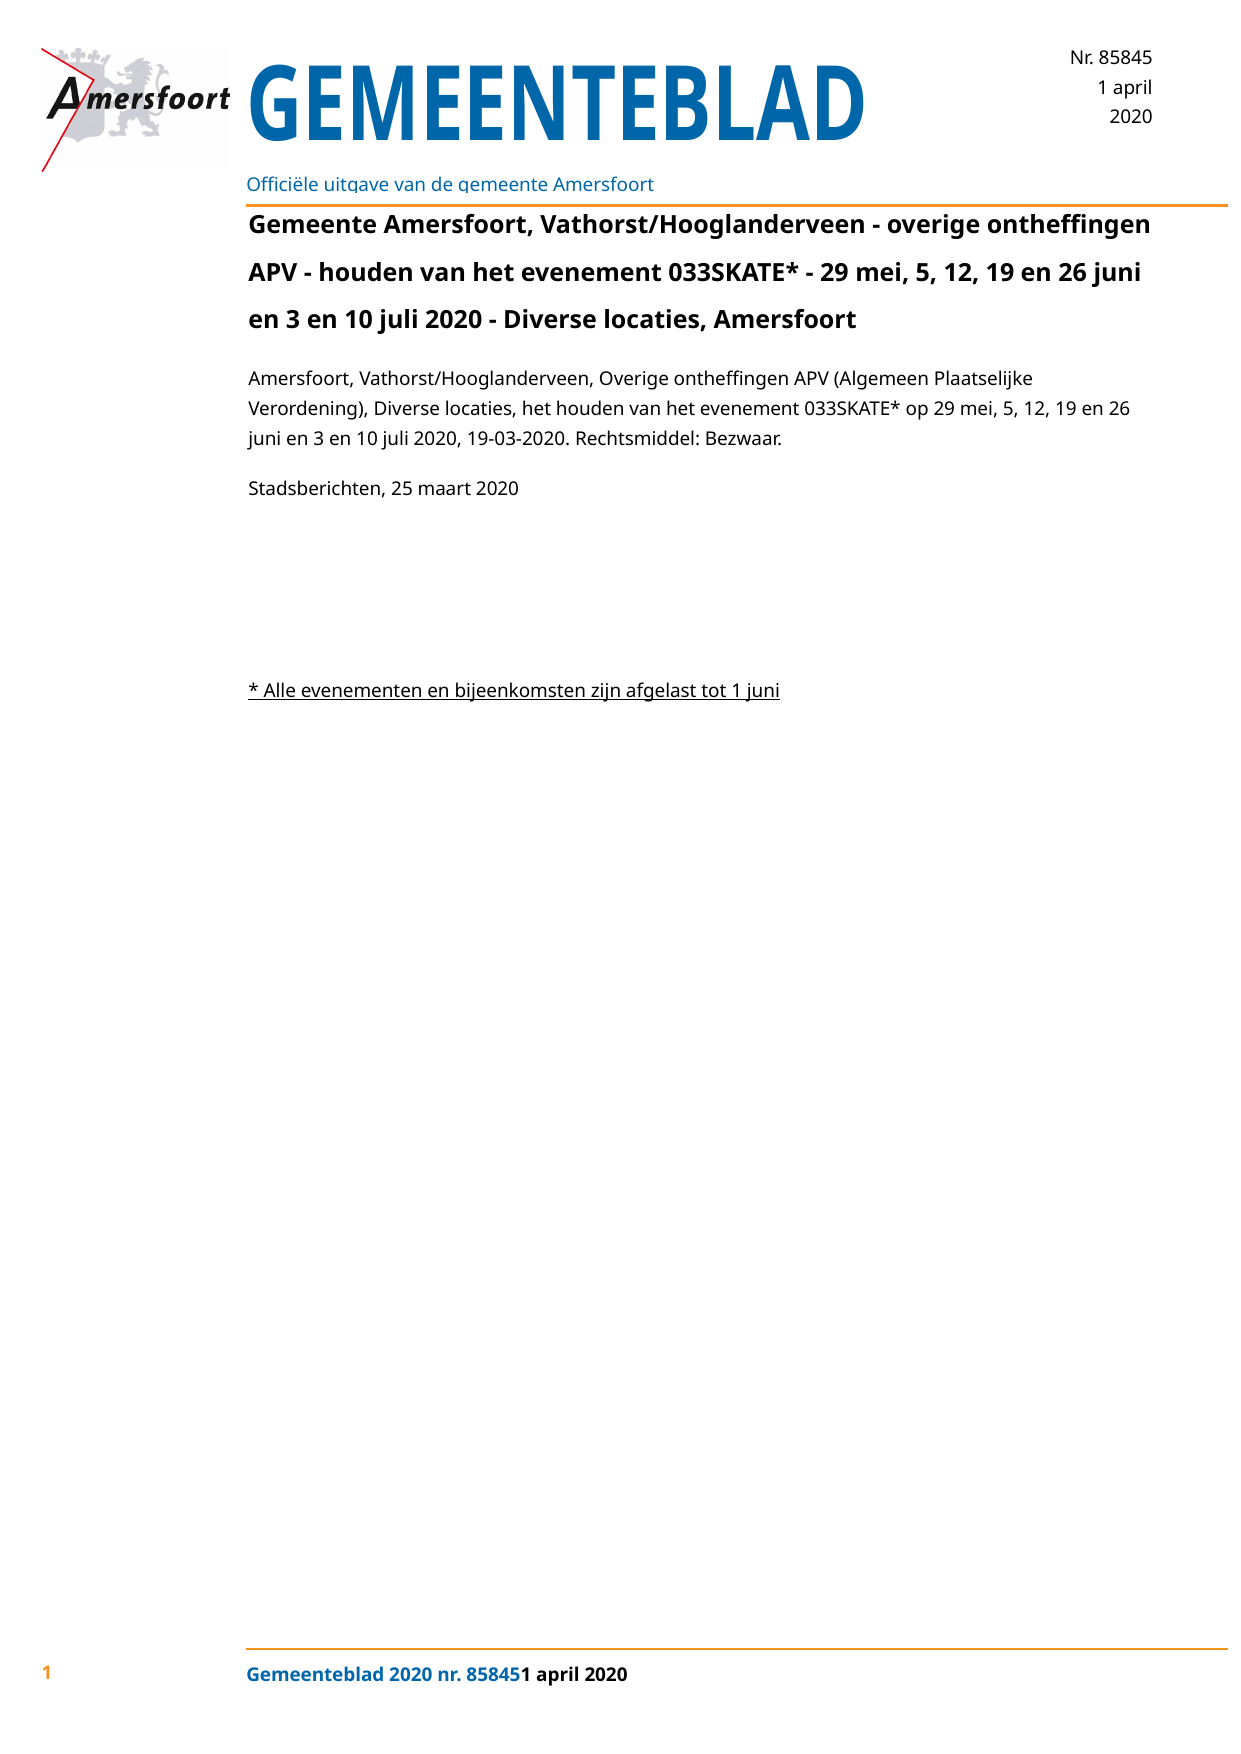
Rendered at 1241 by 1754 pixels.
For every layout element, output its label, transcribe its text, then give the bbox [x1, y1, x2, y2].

text Amersfoort, Vathorst/Hooglanderveen, Overige ontheffingen APV (Algemeen Plaatselijke Verordening), Diverse locaties, het houden van het evenement 033SKATE* op 29 mei, 5, 12, 19 en 26 juni en 3 en 10 juli 2020, 19-03-2020. Rechtsmiddel: Bezwaar. [248, 366, 1152, 450]
text Stadsberichten, 25 maart 2020 [248, 475, 1152, 501]
text Gemeente Amersfoort, Vathorst/Hooglanderveen - overige ontheffingen APV - houden van het evenement 033SKATE* - 29 mei, 5, 12, 19 en 26 juni en 3 en 10 juli 2020 - Diverse locaties, Amersfoort [248, 207, 1152, 336]
text * Alle evenementen en bijeenkomsten zijn afgelast tot 1 juni [248, 677, 1152, 702]
picture [41, 47, 231, 172]
